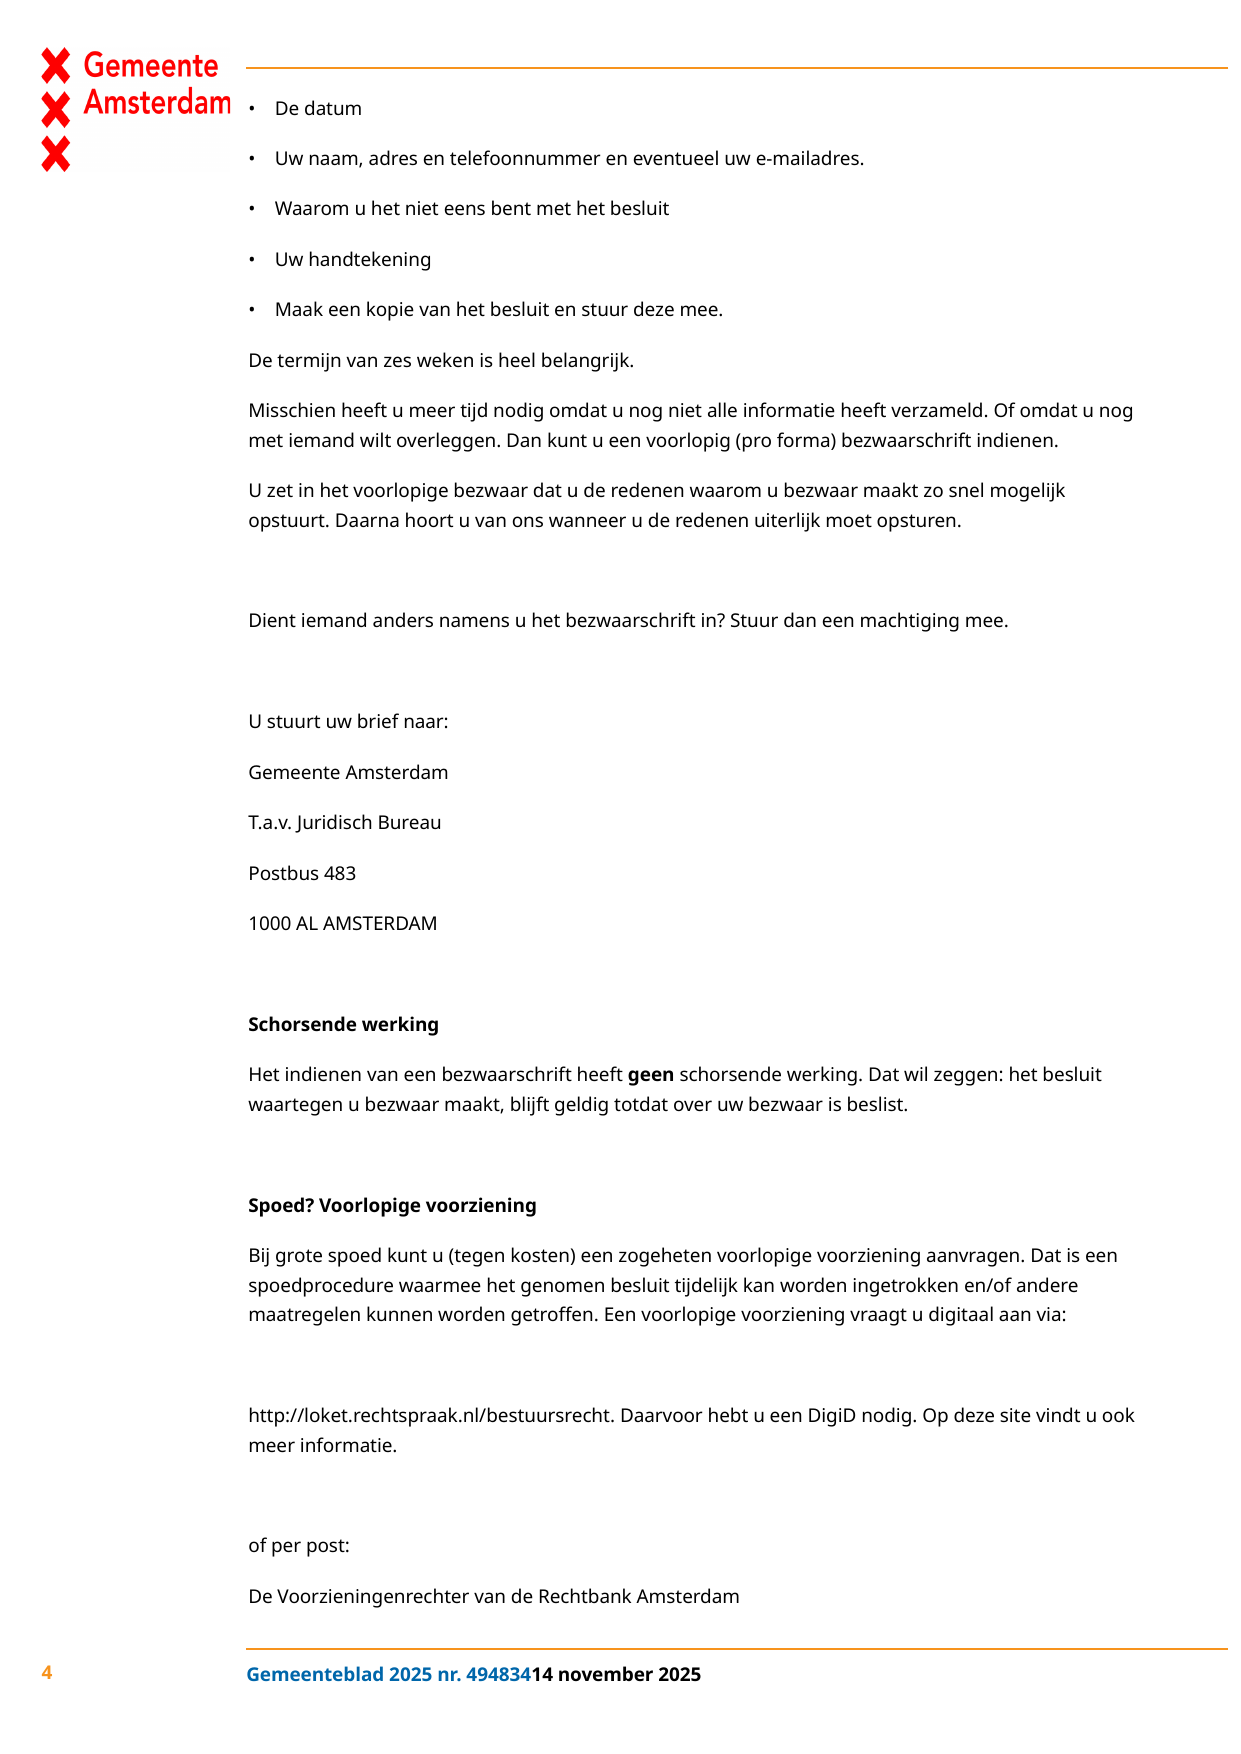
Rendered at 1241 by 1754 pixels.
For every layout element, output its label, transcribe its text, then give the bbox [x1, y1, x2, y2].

text of per post: [248, 1533, 1152, 1558]
text Spoed? Voorlopige voorziening [248, 1192, 1152, 1218]
picture [41, 47, 231, 172]
text De termijn van zes weken is heel belangrijk. [248, 347, 1152, 373]
text Schorsende werking [248, 1011, 1152, 1037]
text http://loket.rechtspraak.nl/bestuursrecht. Daarvoor hebt u een DigiD nodig. Op deze site vindt u ook meer informatie. [248, 1402, 1152, 1458]
text U zet in het voorlopige bezwaar dat u de redenen waarom u bezwaar maakt zo snel mogelijk opstuurt. Daarna hoort u van ons wanneer u de redenen uiterlijk moet opsturen. [248, 477, 1152, 533]
text De Voorzieningenrechter van de Rechtbank Amsterdam [248, 1583, 1152, 1609]
text • De datum [248, 95, 1152, 121]
text • Maak een kopie van het besluit en stuur deze mee. [248, 296, 1152, 322]
text • Uw naam, adres en telefoonnummer en eventueel uw e-mailadres. [248, 145, 1152, 171]
text Misschien heeft u meer tijd nodig omdat u nog niet alle informatie heeft verzameld. Of omdat u nog met iemand wilt overleggen. Dan kunt u een voorlopig (pro forma) bezwaarschrift indienen. [248, 397, 1152, 453]
text Postbus 483 [248, 860, 1152, 886]
text Bij grote spoed kunt u (tegen kosten) een zogeheten voorlopige voorziening aanvragen. Dat is een spoedprocedure waarmee het genomen besluit tijdelijk kan worden ingetrokken en/of andere maatregelen kunnen worden getroffen. Een voorlopige voorziening vraagt u digitaal aan via: [248, 1242, 1152, 1327]
text U stuurt uw brief naar: [248, 708, 1152, 734]
text Gemeente Amsterdam [248, 759, 1152, 785]
text Dient iemand anders namens u het bezwaarschrift in? Stuur dan een machtiging mee. [248, 608, 1152, 633]
text Het indienen van een bezwaarschrift heeft geen schorsende werking. Dat wil zeggen: het besluit waartegen u bezwaar maakt, blijft geldig totdat over uw bezwaar is beslist. [248, 1061, 1152, 1117]
text T.a.v. Juridisch Bureau [248, 809, 1152, 835]
text • Uw handtekening [248, 246, 1152, 272]
text 1000 AL AMSTERDAM [248, 910, 1152, 936]
text • Waarom u het niet eens bent met het besluit [248, 196, 1152, 221]
